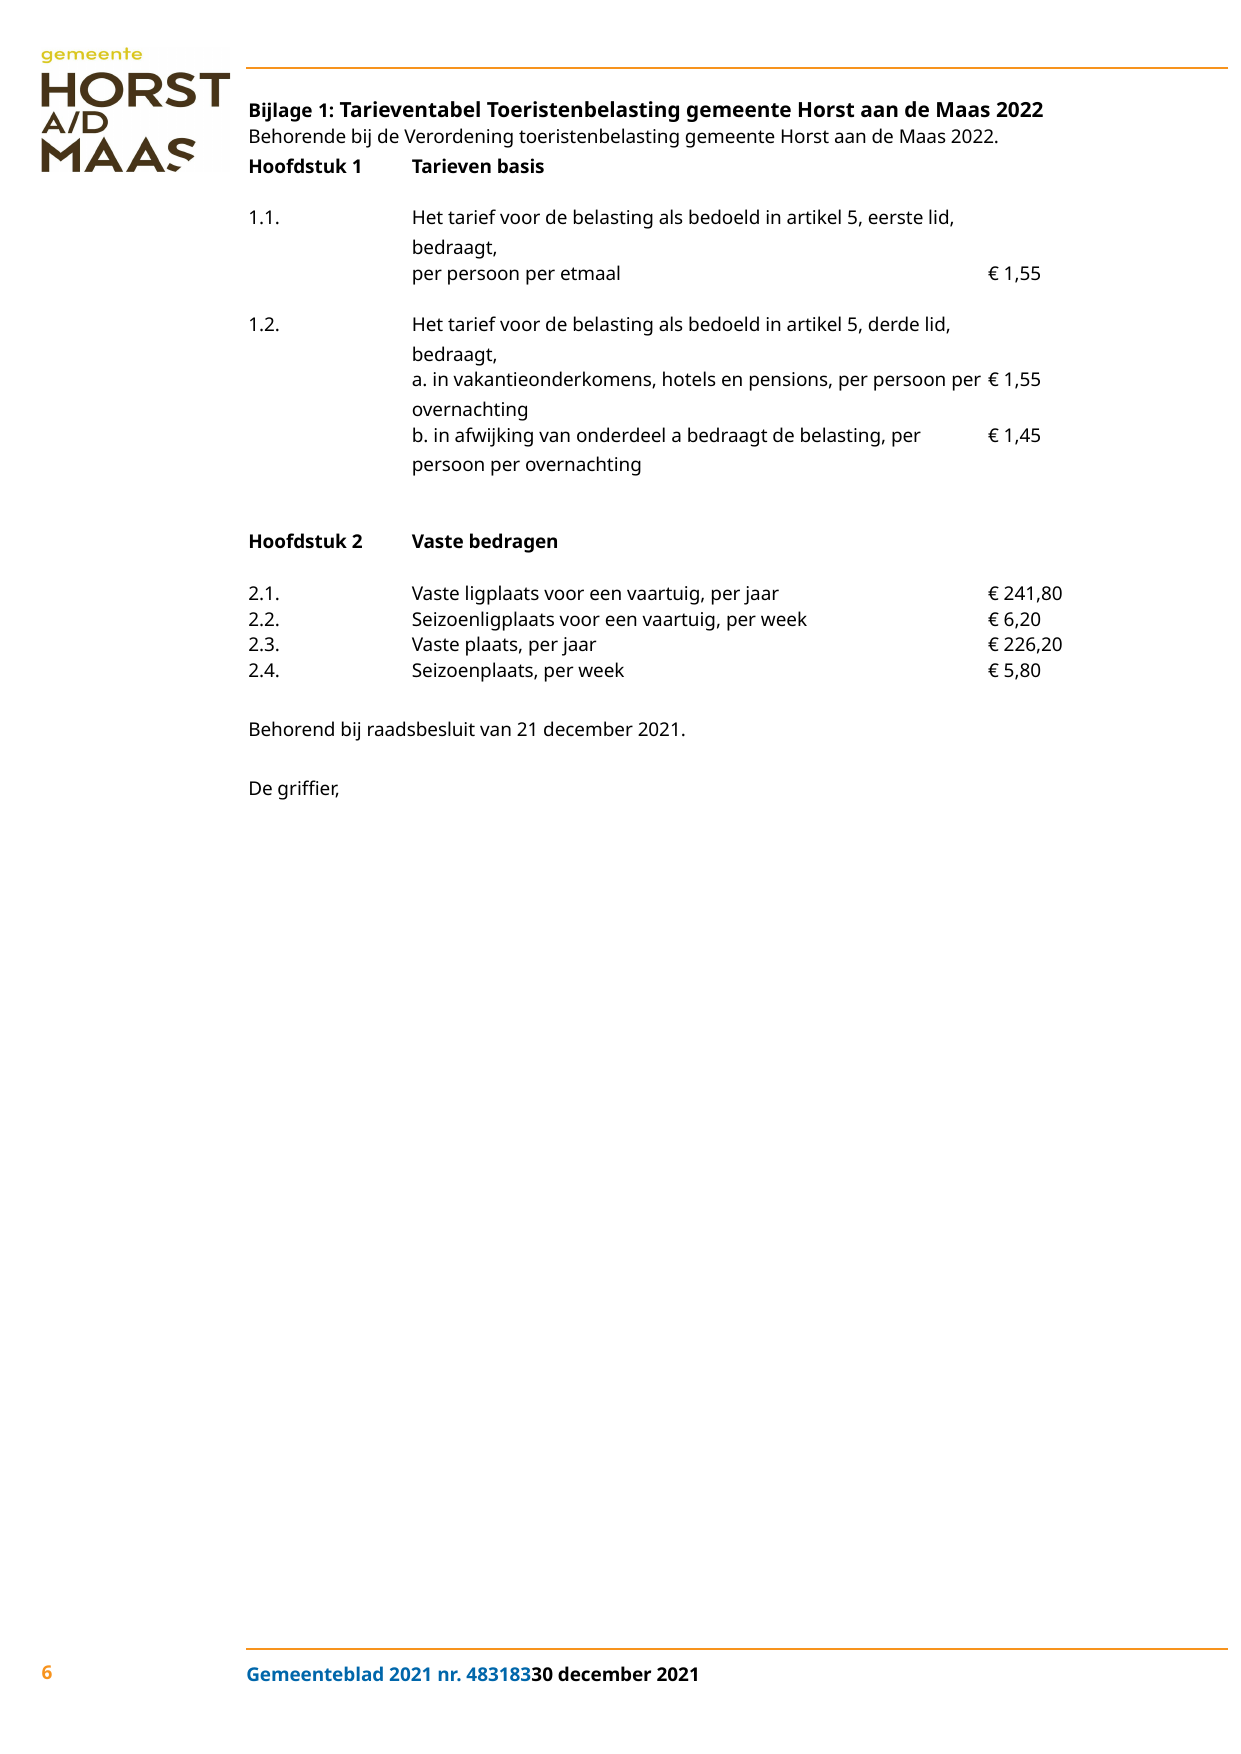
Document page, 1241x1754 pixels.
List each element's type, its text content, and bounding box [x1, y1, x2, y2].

table_cell [988, 477, 1152, 503]
table_cell 2.3. [248, 632, 412, 657]
table_cell [988, 205, 1152, 260]
table_cell Het tarief voor de belasting als bedoeld in artikel 5, eerste lid, bedraagt, [412, 205, 988, 260]
table_cell € 241,80 [988, 580, 1152, 606]
table_cell [248, 367, 412, 422]
text Behorende bij de Verordening toeristenbelasting gemeente Horst aan de Maas 2022. [248, 123, 1152, 149]
table_cell € 226,20 [988, 632, 1152, 657]
table_cell [412, 179, 988, 204]
table_cell Vaste ligplaats voor een vaartuig, per jaar [412, 580, 988, 606]
table_cell 1.1. [248, 205, 412, 260]
table_cell € 6,20 [988, 606, 1152, 632]
table_cell € 5,80 [988, 657, 1152, 683]
table_cell Vaste plaats, per jaar [412, 632, 988, 657]
table_cell [988, 179, 1152, 204]
table_cell [988, 554, 1152, 580]
table_cell [248, 477, 412, 503]
picture [41, 47, 231, 172]
text De griffier, [248, 775, 1152, 801]
table_cell [988, 503, 1152, 529]
table_cell [988, 286, 1152, 311]
table_header Tarieven basis [412, 153, 988, 179]
table_header [988, 153, 1152, 179]
table_cell Het tarief voor de belasting als bedoeld in artikel 5, derde lid, bedraagt, [412, 311, 988, 367]
table_cell [248, 260, 412, 286]
table_cell Seizoenplaats, per week [412, 657, 988, 683]
table_cell Seizoenligplaats voor een vaartuig, per week [412, 606, 988, 632]
table_cell Hoofdstuk 2 [248, 529, 412, 554]
table_cell [248, 503, 412, 529]
table_cell € 1,45 [988, 422, 1152, 477]
table_cell [248, 422, 412, 477]
table_cell b. in afwijking van onderdeel a bedraagt de belasting, per persoon per overnachting [412, 422, 988, 477]
table_cell Vaste bedragen [412, 529, 988, 554]
table_cell 2.4. [248, 657, 412, 683]
table_cell [412, 286, 988, 311]
table_cell [988, 529, 1152, 554]
table_cell [988, 311, 1152, 367]
table_cell [412, 477, 988, 503]
table_cell [248, 286, 412, 311]
table_cell per persoon per etmaal [412, 260, 988, 286]
table_cell [412, 503, 988, 529]
text Bijlage 1: Tarieventabel Toeristenbelasting gemeente Horst aan de Maas 2022 [248, 95, 1152, 123]
text Behorend bij raadsbesluit van 21 december 2021. [248, 716, 1152, 742]
table_cell 2.1. [248, 580, 412, 606]
table_cell [248, 179, 412, 204]
table_cell € 1,55 [988, 260, 1152, 286]
table_cell € 1,55 [988, 367, 1152, 422]
table_cell 1.2. [248, 311, 412, 367]
table_cell [248, 554, 412, 580]
table_cell a. in vakantieonderkomens, hotels en pensions, per persoon per overnachting [412, 367, 988, 422]
table_cell 2.2. [248, 606, 412, 632]
table_header Hoofdstuk 1 [248, 153, 412, 179]
table_cell [412, 554, 988, 580]
